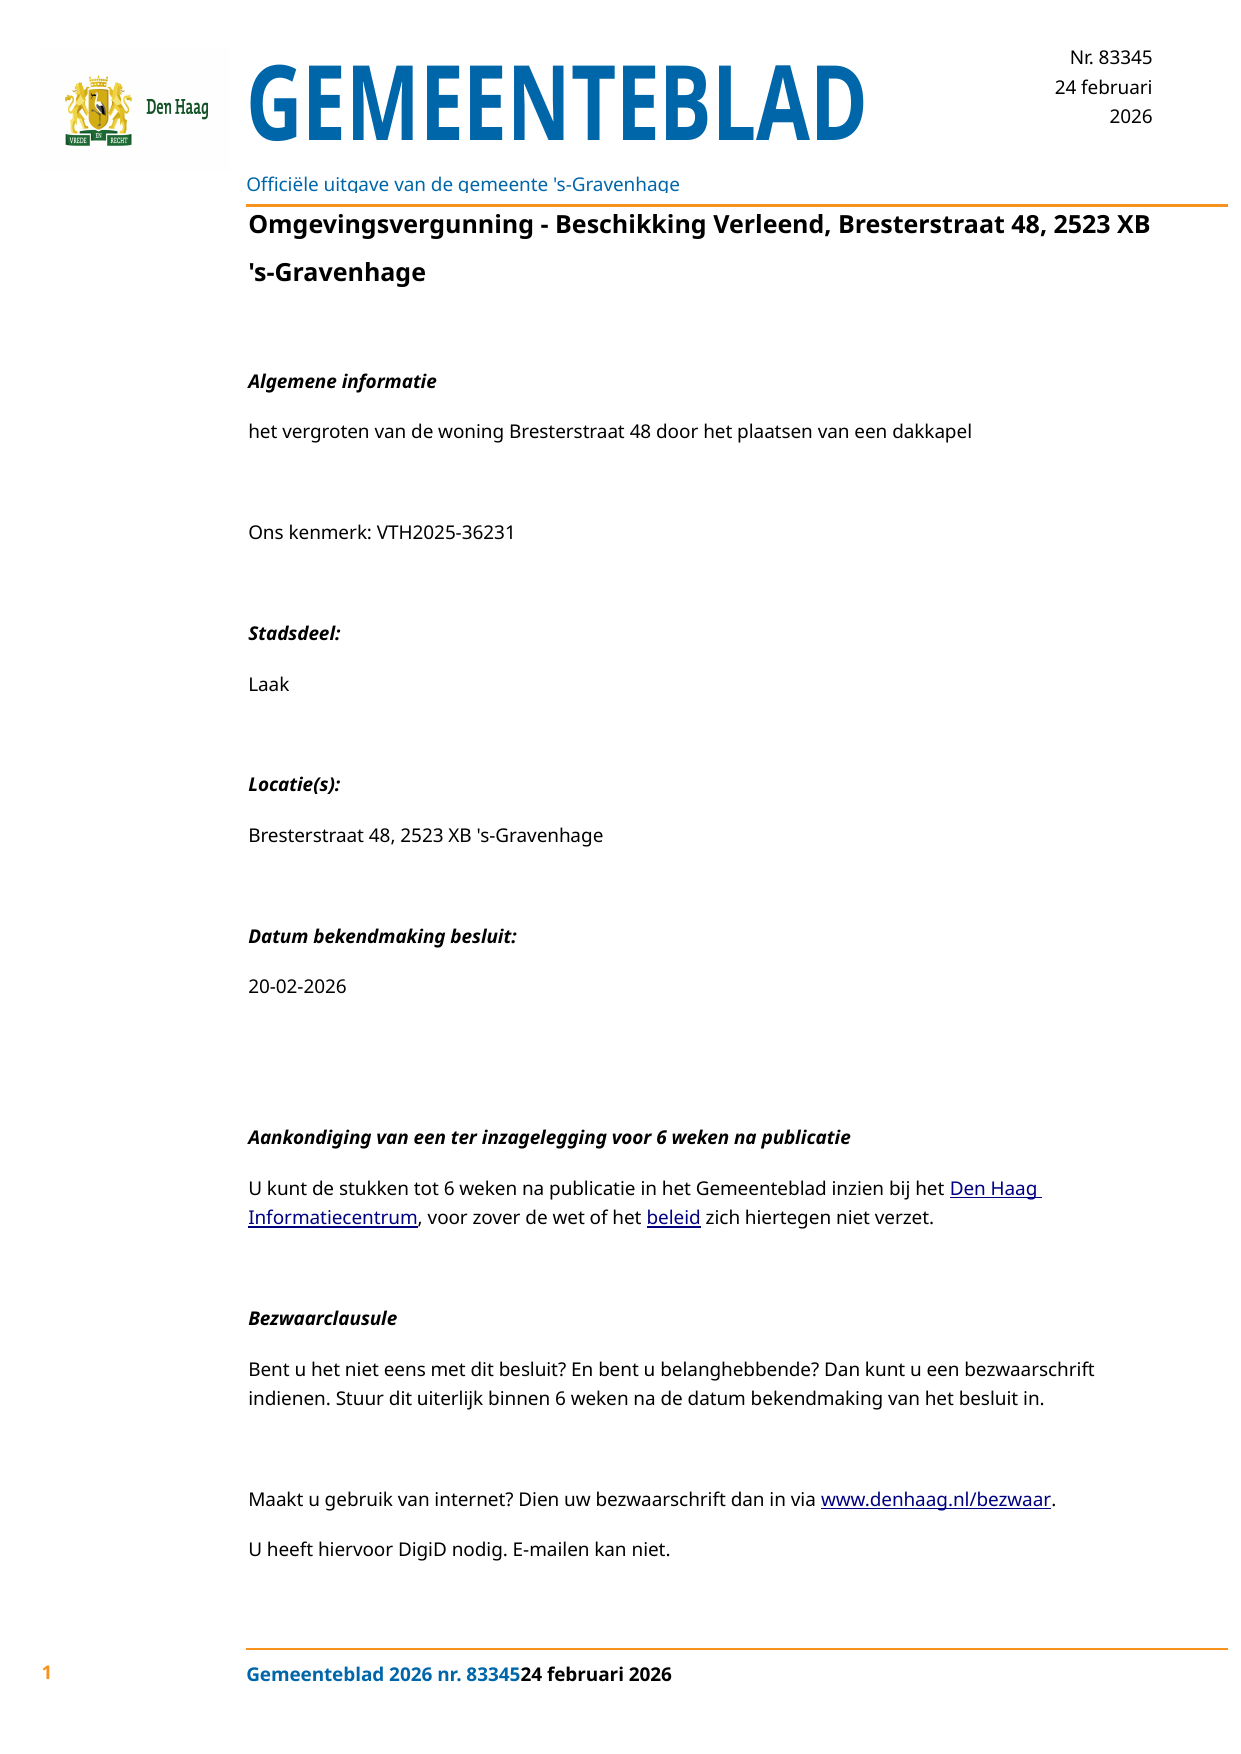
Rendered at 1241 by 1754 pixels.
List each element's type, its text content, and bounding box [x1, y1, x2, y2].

text Stadsdeel: [248, 620, 1152, 646]
text U heeft hiervoor DigiD nodig. E-mailen kan niet. [248, 1537, 1152, 1562]
text Laak [248, 671, 1152, 697]
text Omgevingsvergunning - Beschikking Verleend, Bresterstraat 48, 2523 XB 's-Gravenhage [248, 207, 1152, 288]
text Bezwaarclausule [248, 1305, 1152, 1331]
text Maakt u gebruik van internet? Dien uw bezwaarschrift dan in via www.denhaag.nl/bezwaar. [248, 1486, 1152, 1512]
text Algemene informatie [248, 368, 1152, 394]
text Ons kenmerk: VTH2025-36231 [248, 519, 1152, 545]
text Bresterstraat 48, 2523 XB 's-Gravenhage [248, 822, 1152, 848]
text Datum bekendmaking besluit: [248, 923, 1152, 949]
text het vergroten van de woning Bresterstraat 48 door het plaatsen van een dakkapel [248, 419, 1152, 444]
text Aankondiging van een ter inzagelegging voor 6 weken na publicatie [248, 1124, 1152, 1150]
text Bent u het niet eens met dit besluit? En bent u belanghebbende? Dan kunt u een bezwaarschrift indienen. Stuur dit uiterlijk binnen 6 weken na de datum bekendmaking van het besluit in. [248, 1356, 1152, 1411]
text 20-02-2026 [248, 973, 1152, 999]
text Locatie(s): [248, 772, 1152, 797]
picture [41, 47, 231, 172]
text U kunt de stukken tot 6 weken na publicatie in het Gemeenteblad inzien bij het Den Haag Informatiecentrum, voor zover de wet of het beleid zich hiertegen niet verzet. [248, 1175, 1152, 1230]
